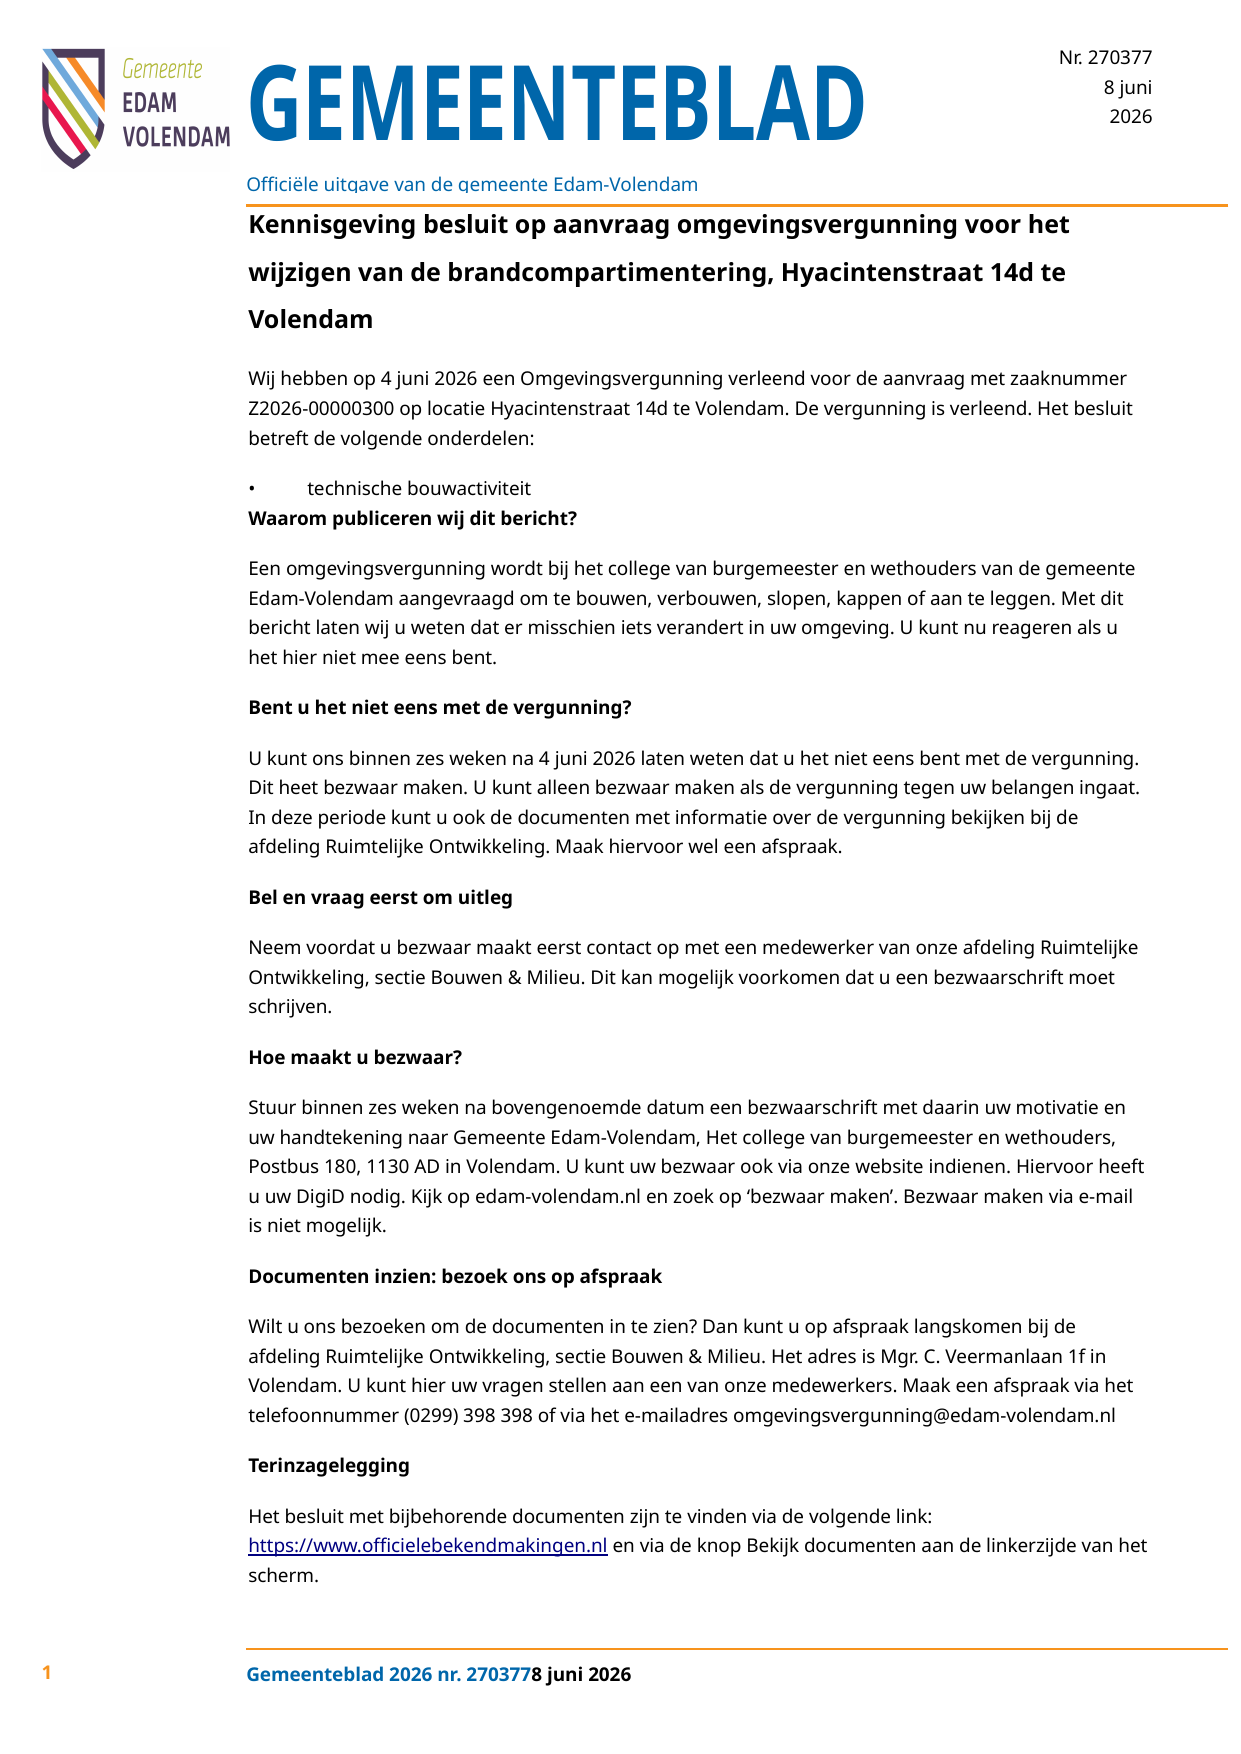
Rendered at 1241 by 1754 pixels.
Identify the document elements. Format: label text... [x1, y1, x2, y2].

text Terinzagelegging [248, 1453, 1152, 1478]
list technische bouwactiviteit [248, 475, 1152, 501]
text Bel en vraag eerst om uitleg [248, 884, 1152, 909]
text Het besluit met bijbehorende documenten zijn te vinden via de volgende link: https://www.officielebekendmakingen.nl en via de knop Bekijk documenten aan de linkerzijde van het scherm. [248, 1503, 1152, 1588]
text Kennisgeving besluit op aanvraag omgevingsvergunning voor het wijzigen van de brandcompartimentering, Hyacintenstraat 14d te Volendam [248, 207, 1152, 336]
text Stuur binnen zes weken na bovengenoemde datum een bezwaarschrift met daarin uw motivatie en uw handtekening naar Gemeente Edam-Volendam, Het college van burgemeester en wethouders, Postbus 180, 1130 AD in Volendam. U kunt uw bezwaar ook via onze website indienen. Hiervoor heeft u uw DigiD nodig. Kijk op edam-volendam.nl en zoek op ‘bezwaar maken’. Bezwaar maken via e-mail is niet mogelijk. [248, 1094, 1152, 1238]
text Documenten inzien: bezoek ons op afspraak [248, 1263, 1152, 1289]
text Waarom publiceren wij dit bericht? [248, 505, 1152, 530]
text Wilt u ons bezoeken om de documenten in te zien? Dan kunt u op afspraak langskomen bij de afdeling Ruimtelijke Ontwikkeling, sectie Bouwen & Milieu. Het adres is Mgr. C. Veermanlaan 1f in Volendam. U kunt hier uw vragen stellen aan een van onze medewerkers. Maak een afspraak via het telefoonnummer (0299) 398 398 of via het e-mailadres omgevingsvergunning@edam-volendam.nl [248, 1313, 1152, 1428]
picture [41, 47, 231, 172]
text Hoe maakt u bezwaar? [248, 1044, 1152, 1069]
text U kunt ons binnen zes weken na 4 juni 2026 laten weten dat u het niet eens bent met de vergunning. Dit heet bezwaar maken. U kunt alleen bezwaar maken als de vergunning tegen uw belangen ingaat. In deze periode kunt u ook de documenten met informatie over de vergunning bekijken bij de afdeling Ruimtelijke Ontwikkeling. Maak hiervoor wel een afspraak. [248, 745, 1152, 859]
text Een omgevingsvergunning wordt bij het college van burgemeester en wethouders van de gemeente Edam-Volendam aangevraagd om te bouwen, verbouwen, slopen, kappen of aan te leggen. Met dit bericht laten wij u weten dat er misschien iets verandert in uw omgeving. U kunt nu reageren als u het hier niet mee eens bent. [248, 555, 1152, 669]
text Bent u het niet eens met de vergunning? [248, 694, 1152, 720]
text Neem voordat u bezwaar maakt eerst contact op met een medewerker van onze afdeling Ruimtelijke Ontwikkeling, sectie Bouwen & Milieu. Dit kan mogelijk voorkomen dat u een bezwaarschrift moet schrijven. [248, 934, 1152, 1019]
text Wij hebben op 4 juni 2026 een Omgevingsvergunning verleend voor de aanvraag met zaaknummer Z2026-00000300 op locatie Hyacintenstraat 14d te Volendam. De vergunning is verleend. Het besluit betreft de volgende onderdelen: [248, 366, 1152, 450]
